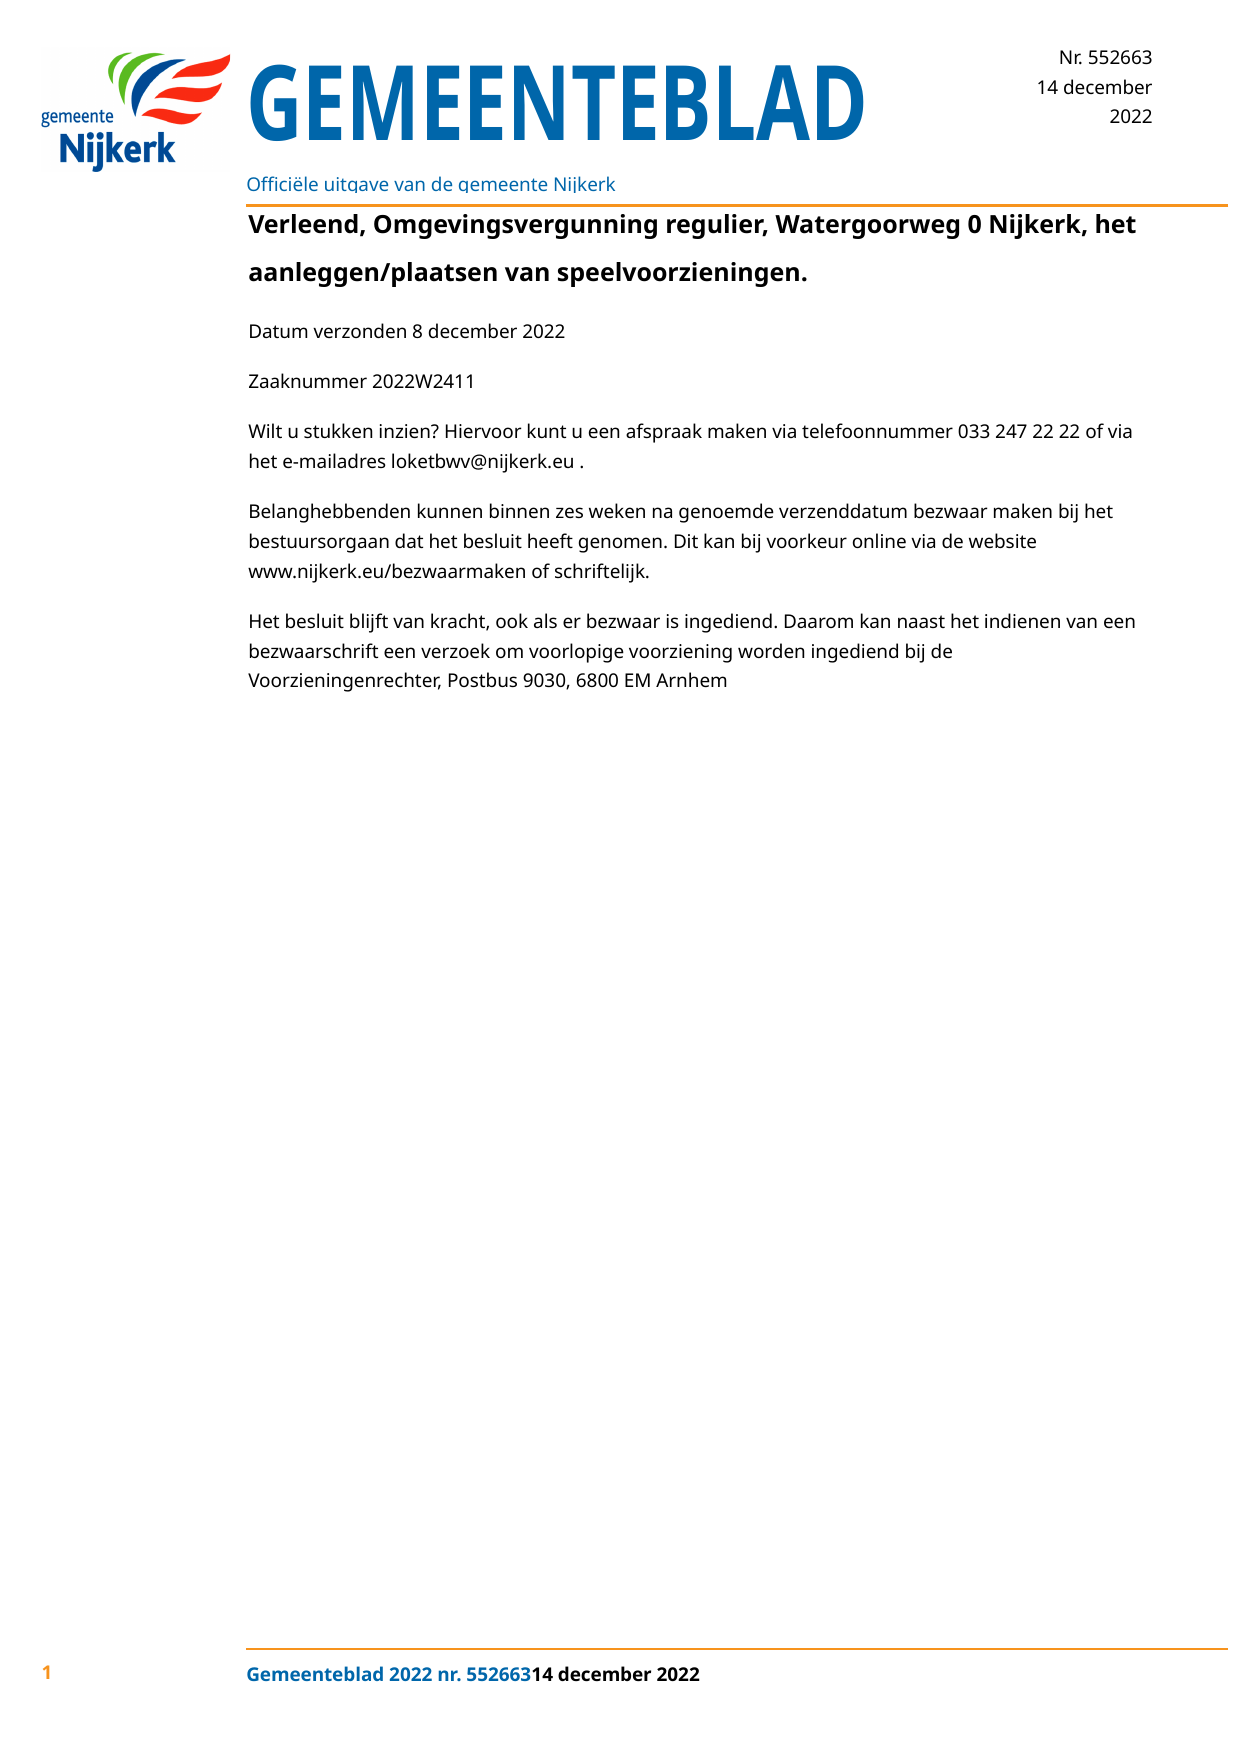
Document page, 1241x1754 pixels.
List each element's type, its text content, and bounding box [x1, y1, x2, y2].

text Zaaknummer 2022W2411 [248, 368, 1152, 394]
text Belanghebbenden kunnen binnen zes weken na genoemde verzenddatum bezwaar maken bij het bestuursorgaan dat het besluit heeft genomen. Dit kan bij voorkeur online via de website www.nijkerk.eu/bezwaarmaken of schriftelijk. [248, 499, 1152, 584]
text Datum verzonden 8 december 2022 [248, 318, 1152, 344]
picture [41, 47, 231, 172]
text Wilt u stukken inzien? Hiervoor kunt u een afspraak maken via telefoonnummer 033 247 22 22 of via het e-mailadres loketbwv@nijkerk.eu . [248, 419, 1152, 474]
text Het besluit blijft van kracht, ook als er bezwaar is ingediend. Daarom kan naast het indienen van een bezwaarschrift een verzoek om voorlopige voorziening worden ingediend bij de Voorzieningenrechter, Postbus 9030, 6800 EM Arnhem [248, 608, 1152, 693]
text Verleend, Omgevingsvergunning regulier, Watergoorweg 0 Nijkerk, het aanleggen/plaatsen van speelvoorzieningen. [248, 207, 1152, 288]
